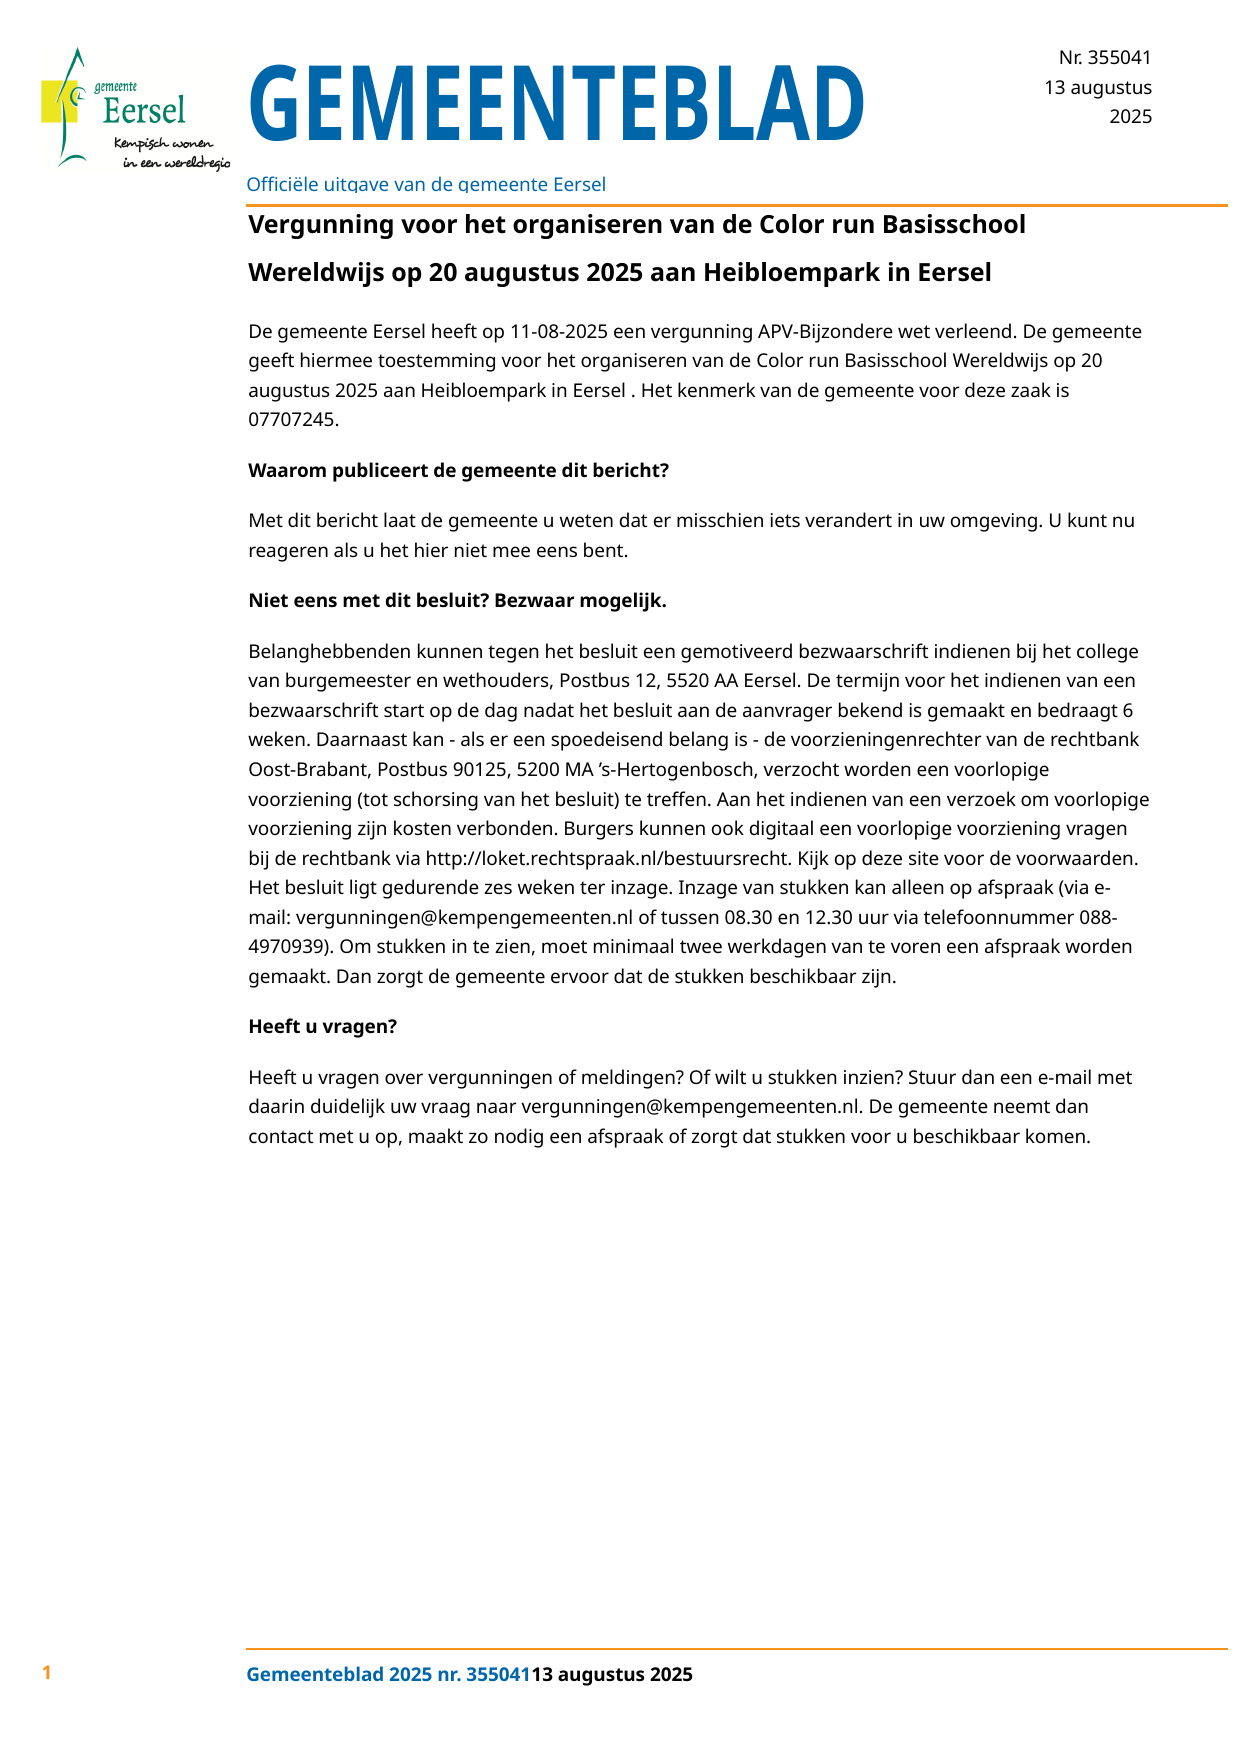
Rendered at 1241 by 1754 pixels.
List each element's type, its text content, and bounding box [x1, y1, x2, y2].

text De gemeente Eersel heeft op 11-08-2025 een vergunning APV-Bijzondere wet verleend. De gemeente geeft hiermee toestemming voor het organiseren van de Color run Basisschool Wereldwijs op 20 augustus 2025 aan Heibloempark in Eersel . Het kenmerk van de gemeente voor deze zaak is 07707245. [248, 318, 1152, 432]
text Vergunning voor het organiseren van de Color run Basisschool Wereldwijs op 20 augustus 2025 aan Heibloempark in Eersel [248, 207, 1152, 288]
text Heeft u vragen over vergunningen of meldingen? Of wilt u stukken inzien? Stuur dan een e-mail met daarin duidelijk uw vraag naar vergunningen@kempengemeenten.nl. De gemeente neemt dan contact met u op, maakt zo nodig een afspraak of zorgt dat stukken voor u beschikbaar komen. [248, 1064, 1152, 1149]
text Niet eens met dit besluit? Bezwaar mogelijk. [248, 587, 1152, 613]
text Heeft u vragen? [248, 1014, 1152, 1039]
text Belanghebbenden kunnen tegen het besluit een gemotiveerd bezwaarschrift indienen bij het college van burgemeester en wethouders, Postbus 12, 5520 AA Eersel. De termijn voor het indienen van een bezwaarschrift start op de dag nadat het besluit aan de aanvrager bekend is gemaakt en bedraagt 6 weken. Daarnaast kan - als er een spoedeisend belang is - de voorzieningenrechter van de rechtbank Oost-Brabant, Postbus 90125, 5200 MA ’s-Hertogenbosch, verzocht worden een voorlopige voorziening (tot schorsing van het besluit) te treffen. Aan het indienen van een verzoek om voorlopige voorziening zijn kosten verbonden. Burgers kunnen ook digitaal een voorlopige voorziening vragen bij de rechtbank via http://loket.rechtspraak.nl/bestuursrecht. Kijk op deze site voor de voorwaarden. Het besluit ligt gedurende zes weken ter inzage. Inzage van stukken kan alleen op afspraak (via e-mail: vergunningen@kempengemeenten.nl of tussen 08.30 en 12.30 uur via telefoonnummer 088-4970939). Om stukken in te zien, moet minimaal twee werkdagen van te voren een afspraak worden gemaakt. Dan zorgt de gemeente ervoor dat de stukken beschikbaar zijn. [248, 638, 1152, 989]
text Waarom publiceert de gemeente dit bericht? [248, 457, 1152, 483]
picture [41, 47, 231, 172]
text Met dit bericht laat de gemeente u weten dat er misschien iets verandert in uw omgeving. U kunt nu reageren als u het hier niet mee eens bent. [248, 507, 1152, 563]
